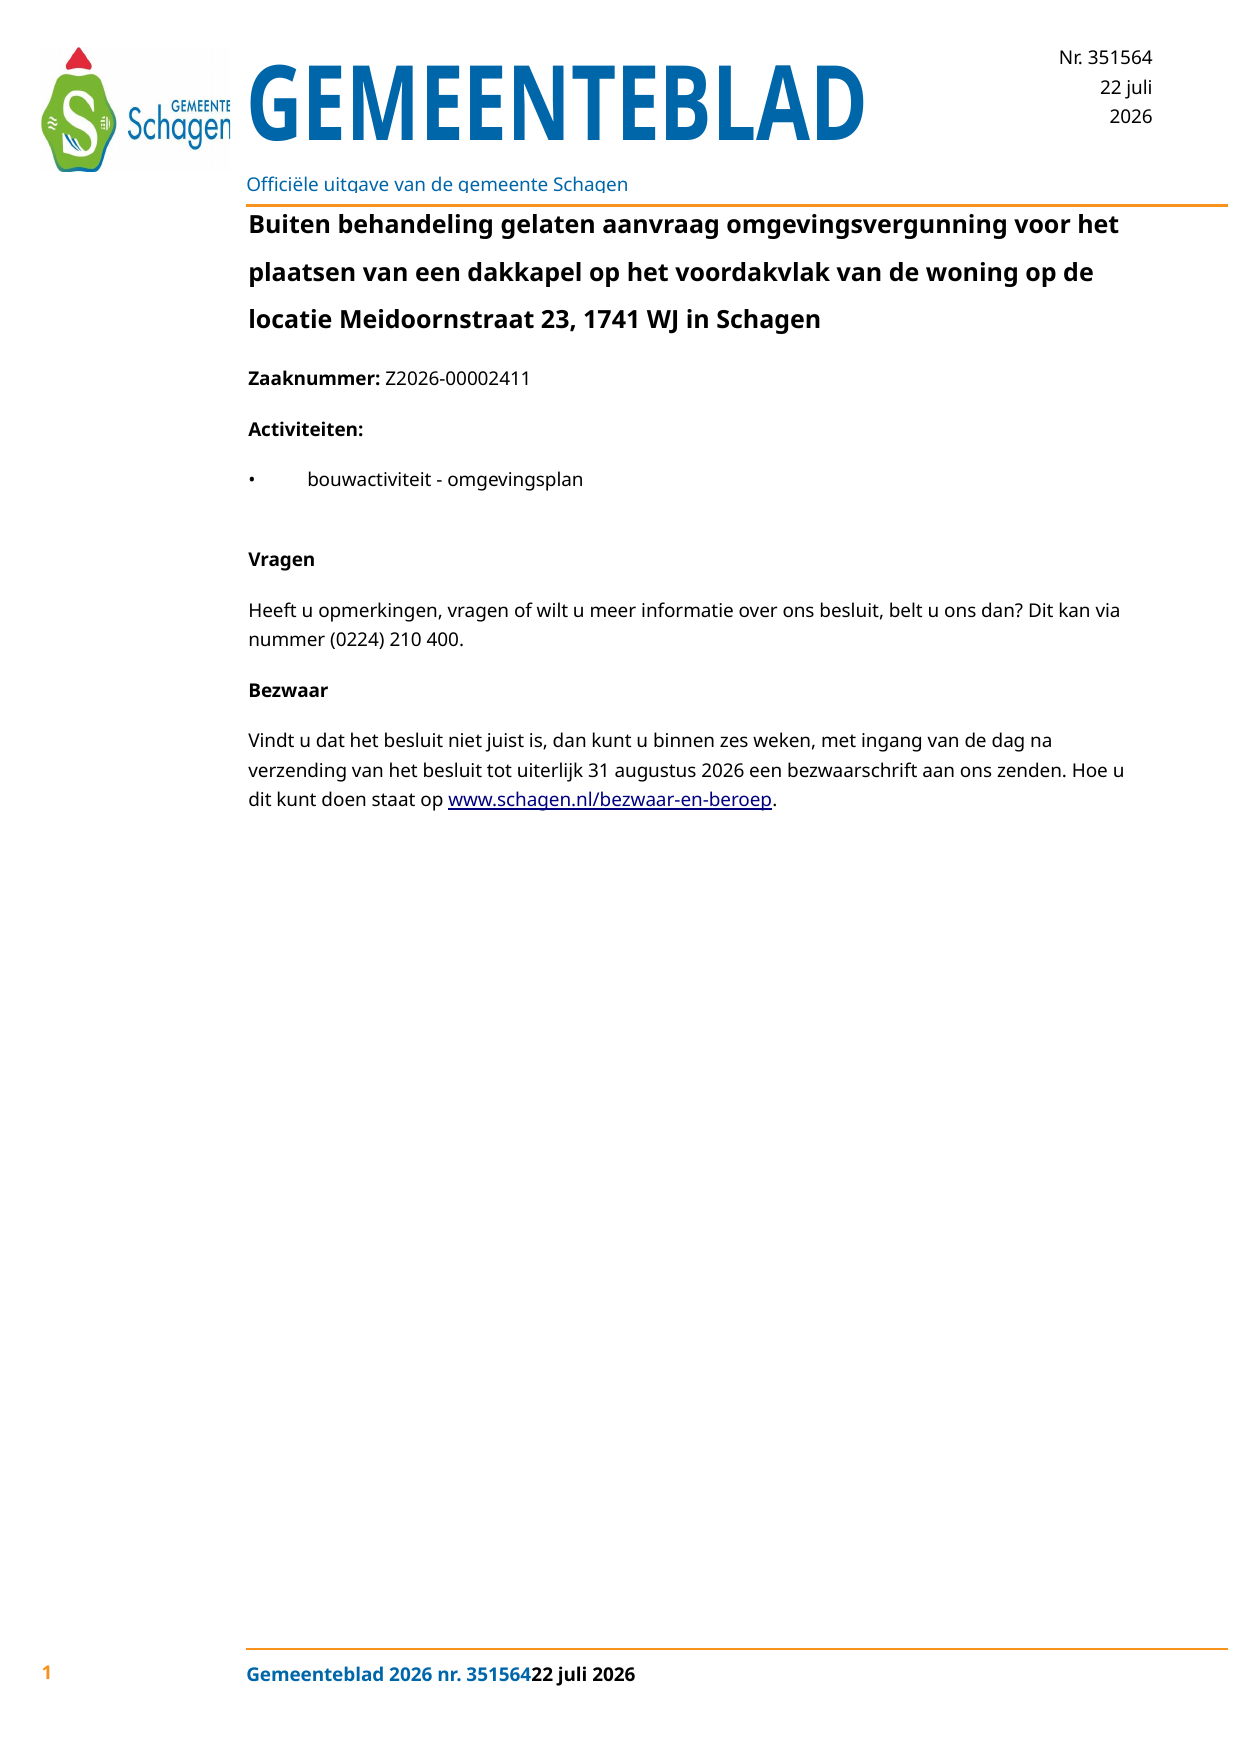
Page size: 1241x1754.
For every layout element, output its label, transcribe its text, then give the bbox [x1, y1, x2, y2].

text Vragen [248, 546, 1152, 572]
text Bezwaar [248, 677, 1152, 702]
list bouwactiviteit - omgevingsplan [248, 466, 1152, 492]
text Vindt u dat het besluit niet juist is, dan kunt u binnen zes weken, met ingang van de dag na verzending van het besluit tot uiterlijk 31 augustus 2026 een bezwaarschrift aan ons zenden. Hoe u dit kunt doen staat op www.schagen.nl/bezwaar-en-beroep. [248, 727, 1152, 812]
text Zaaknummer: Z2026-00002411 [248, 366, 1152, 391]
text Heeft u opmerkingen, vragen of wilt u meer informatie over ons besluit, belt u ons dan? Dit kan via nummer (0224) 210 400. [248, 597, 1152, 652]
text Buiten behandeling gelaten aanvraag omgevingsvergunning voor het plaatsen van een dakkapel op het voordakvlak van de woning op de locatie Meidoornstraat 23, 1741 WJ in Schagen [248, 207, 1152, 336]
text Activiteiten: [248, 416, 1152, 442]
picture [41, 47, 231, 172]
